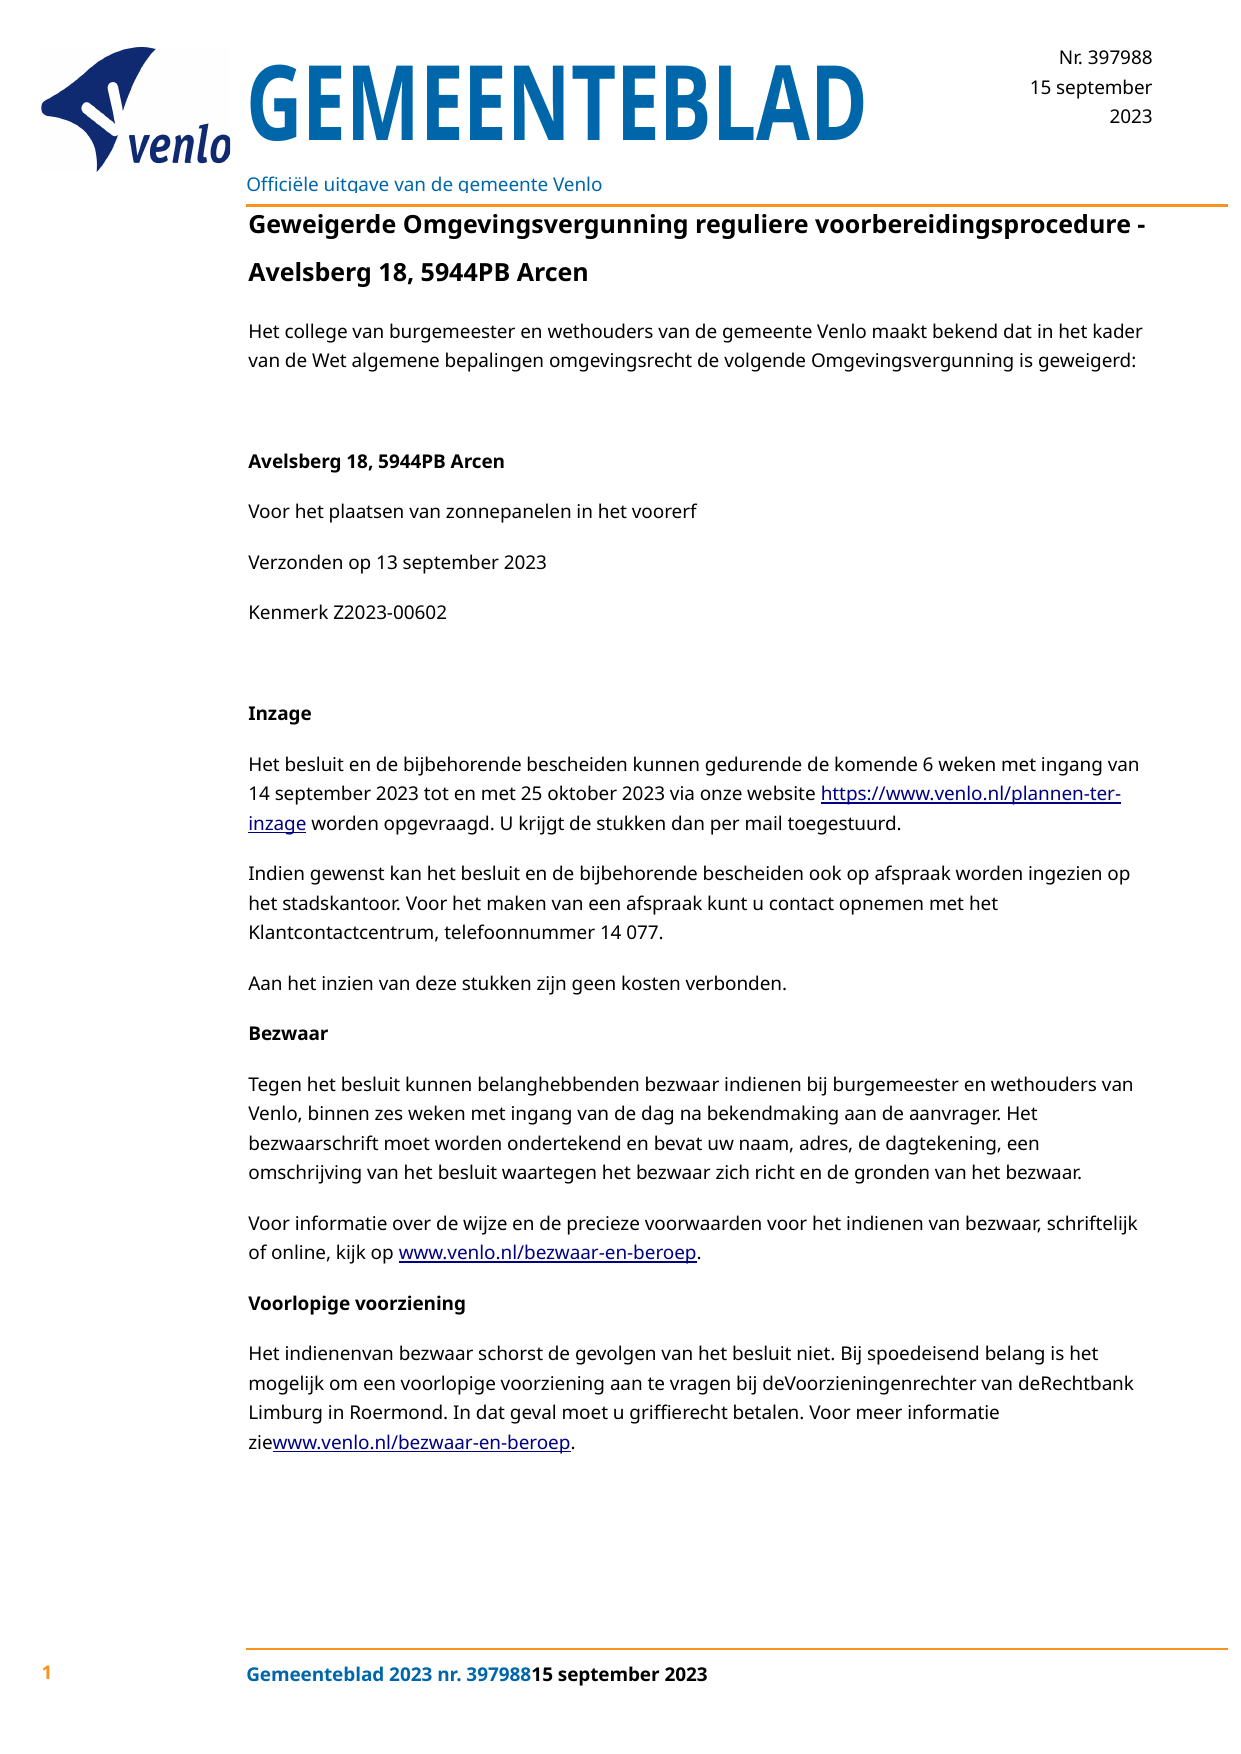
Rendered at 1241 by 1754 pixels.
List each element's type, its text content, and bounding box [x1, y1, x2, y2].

text Bezwaar [248, 1020, 1152, 1046]
text Verzonden op 13 september 2023 [248, 549, 1152, 575]
text Indien gewenst kan het besluit en de bijbehorende bescheiden ook op afspraak worden ingezien op het stadskantoor. Voor het maken van een afspraak kunt u contact opnemen met het Klantcontactcentrum, telefoonnummer 14 077. [248, 860, 1152, 945]
picture [41, 47, 231, 172]
text Aan het inzien van deze stukken zijn geen kosten verbonden. [248, 970, 1152, 996]
text Inzage [248, 700, 1152, 726]
text Tegen het besluit kunnen belanghebbenden bezwaar indienen bij burgemeester en wethouders van Venlo, binnen zes weken met ingang van de dag na bekendmaking aan de aanvrager. Het bezwaarschrift moet worden ondertekend en bevat uw naam, adres, de dagtekening, een omschrijving van het besluit waartegen het bezwaar zich richt en de gronden van het bezwaar. [248, 1071, 1152, 1185]
text Voor informatie over de wijze en de precieze voorwaarden voor het indienen van bezwaar, schriftelijk of online, kijk op www.venlo.nl/bezwaar-en-beroep. [248, 1210, 1152, 1265]
text Geweigerde Omgevingsvergunning reguliere voorbereidingsprocedure - Avelsberg 18, 5944PB Arcen [248, 207, 1152, 288]
text Het besluit en de bijbehorende bescheiden kunnen gedurende de komende 6 weken met ingang van 14 september 2023 tot en met 25 oktober 2023 via onze website https://www.venlo.nl/plannen-ter-inzage worden opgevraagd. U krijgt de stukken dan per mail toegestuurd. [248, 751, 1152, 836]
text Avelsberg 18, 5944PB Arcen [248, 448, 1152, 474]
text Het indienenvan bezwaar schorst de gevolgen van het besluit niet. Bij spoedeisend belang is het mogelijk om een voorlopige voorziening aan te vragen bij deVoorzieningenrechter van deRechtbank Limburg in Roermond. In dat geval moet u griffierecht betalen. Voor meer informatie ziewww.venlo.nl/bezwaar-en-beroep. [248, 1340, 1152, 1455]
text Voorlopige voorziening [248, 1290, 1152, 1316]
text Kenmerk Z2023-00602 [248, 599, 1152, 625]
text Voor het plaatsen van zonnepanelen in het voorerf [248, 499, 1152, 524]
text Het college van burgemeester en wethouders van de gemeente Venlo maakt bekend dat in het kader van de Wet algemene bepalingen omgevingsrecht de volgende Omgevingsvergunning is geweigerd: [248, 318, 1152, 373]
